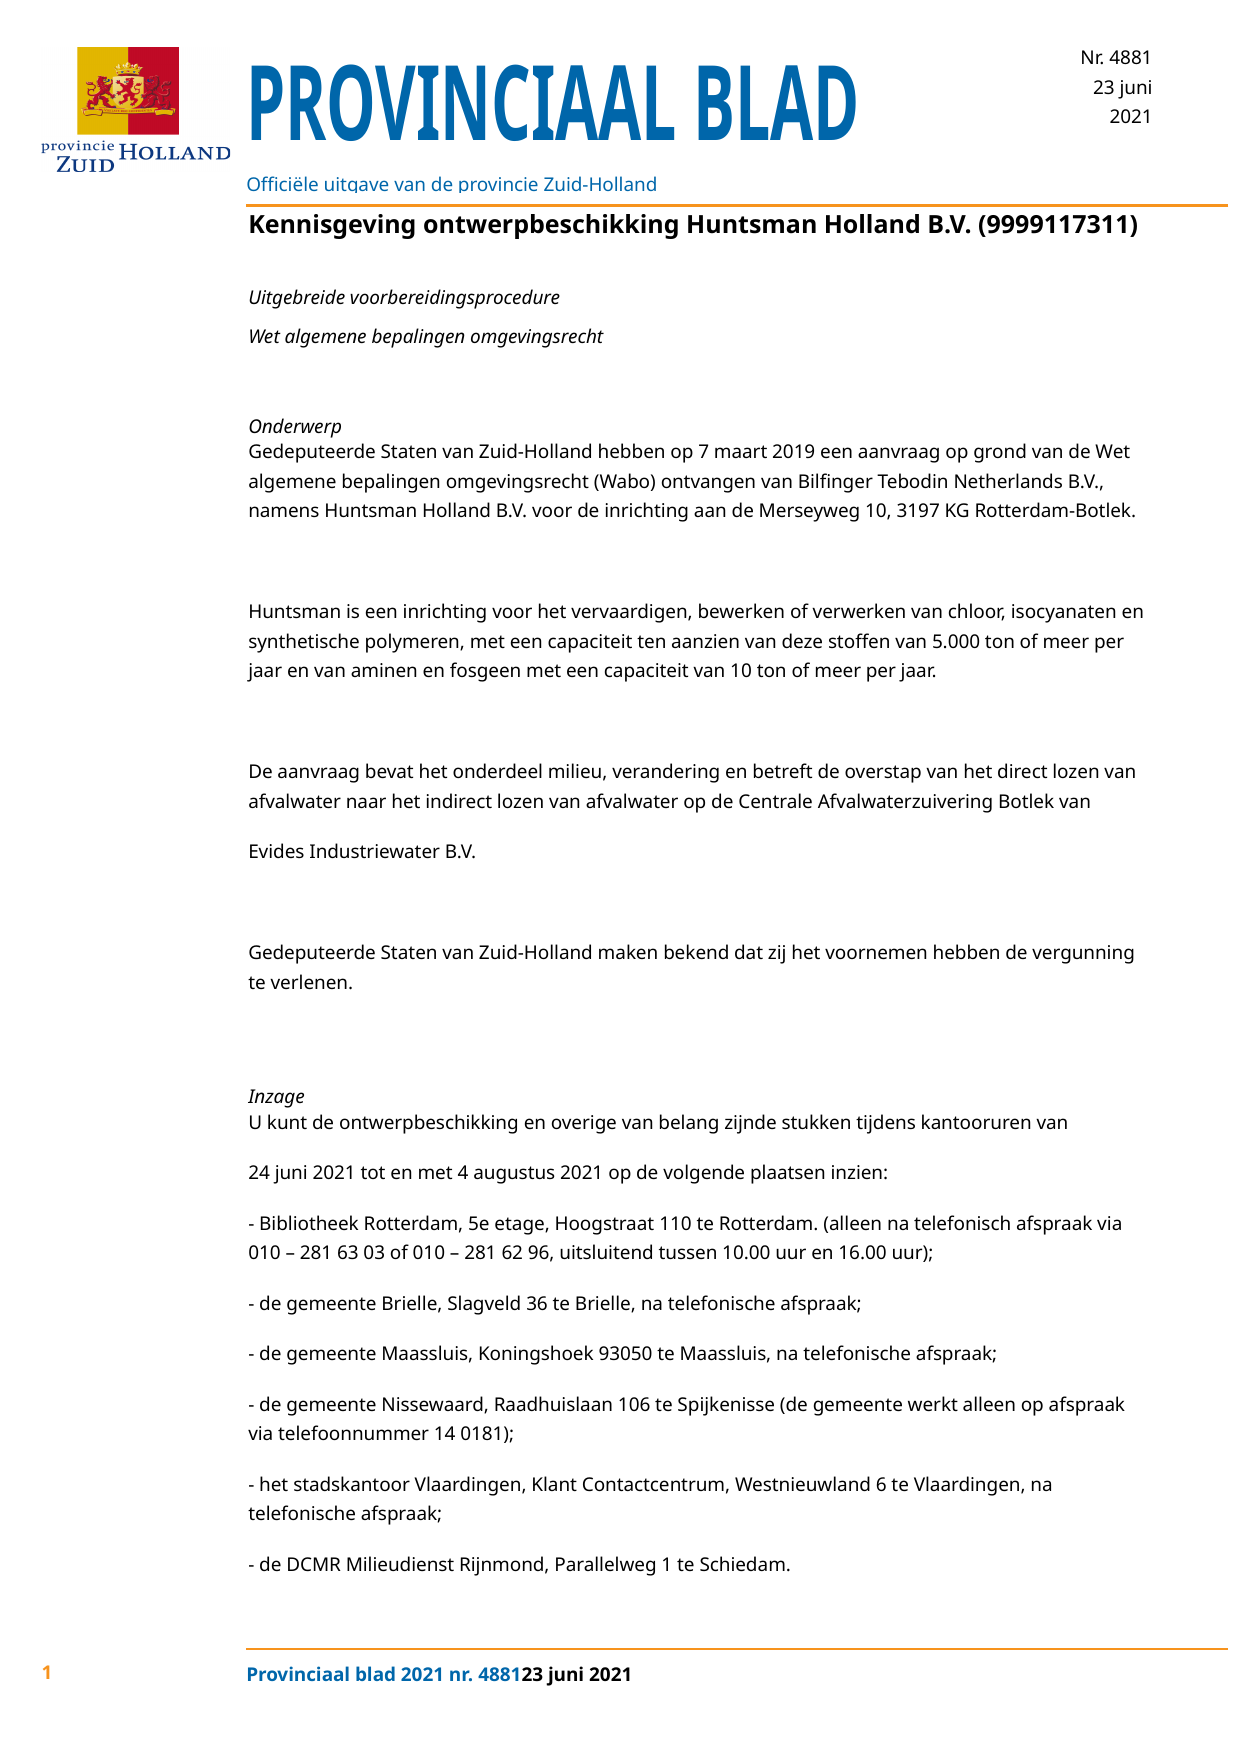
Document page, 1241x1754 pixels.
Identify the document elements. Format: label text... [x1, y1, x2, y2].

text Uitgebreide voorbereidingsprocedure [248, 284, 1152, 309]
text - de gemeente Nissewaard, Raadhuislaan 106 te Spijkenisse (de gemeente werkt alleen op afspraak via telefoonnummer 14 0181); [248, 1391, 1152, 1446]
text Gedeputeerde Staten van Zuid-Holland hebben op 7 maart 2019 een aanvraag op grond van de Wet algemene bepalingen omgevingsrecht (Wabo) ontvangen van Bilfinger Tebodin Netherlands B.V., namens Huntsman Holland B.V. voor de inrichting aan de Merseyweg 10, 3197 KG Rotterdam-Botlek. [248, 438, 1152, 523]
text - de gemeente Maassluis, Koningshoek 93050 te Maassluis, na telefonische afspraak; [248, 1340, 1152, 1366]
text - het stadskantoor Vlaardingen, Klant Contactcentrum, Westnieuwland 6 te Vlaardingen, na telefonische afspraak; [248, 1471, 1152, 1526]
text Inzage [248, 1083, 1152, 1109]
text - Bibliotheek Rotterdam, 5e etage, Hoogstraat 110 te Rotterdam. (alleen na telefonisch afspraak via 010 – 281 63 03 of 010 – 281 62 96, uitsluitend tussen 10.00 uur en 16.00 uur); [248, 1210, 1152, 1265]
text Onderwerp [248, 413, 1152, 438]
text - de DCMR Milieudienst Rijnmond, Parallelweg 1 te Schiedam. [248, 1551, 1152, 1576]
picture [41, 47, 231, 172]
text Evides Industriewater B.V. [248, 838, 1152, 864]
text Huntsman is een inrichting voor het vervaardigen, bewerken of verwerken van chloor, isocyanaten en synthetische polymeren, met een capaciteit ten aanzien van deze stoffen van 5.000 ton of meer per jaar en van aminen en fosgeen met een capaciteit van 10 ton of meer per jaar. [248, 598, 1152, 683]
text Kennisgeving ontwerpbeschikking Huntsman Holland B.V. (9999117311) [248, 207, 1152, 241]
text U kunt de ontwerpbeschikking en overige van belang zijnde stukken tijdens kantooruren van [248, 1109, 1152, 1135]
text Wet algemene bepalingen omgevingsrecht [248, 323, 1152, 349]
text 24 juni 2021 tot en met 4 augustus 2021 op de volgende plaatsen inzien: [248, 1159, 1152, 1185]
text - de gemeente Brielle, Slagveld 36 te Brielle, na telefonische afspraak; [248, 1290, 1152, 1316]
text Gedeputeerde Staten van Zuid-Holland maken bekend dat zij het voornemen hebben de vergunning te verlenen. [248, 939, 1152, 995]
text De aanvraag bevat het onderdeel milieu, verandering en betreft de overstap van het direct lozen van afvalwater naar het indirect lozen van afvalwater op de Centrale Afvalwaterzuivering Botlek van [248, 758, 1152, 814]
